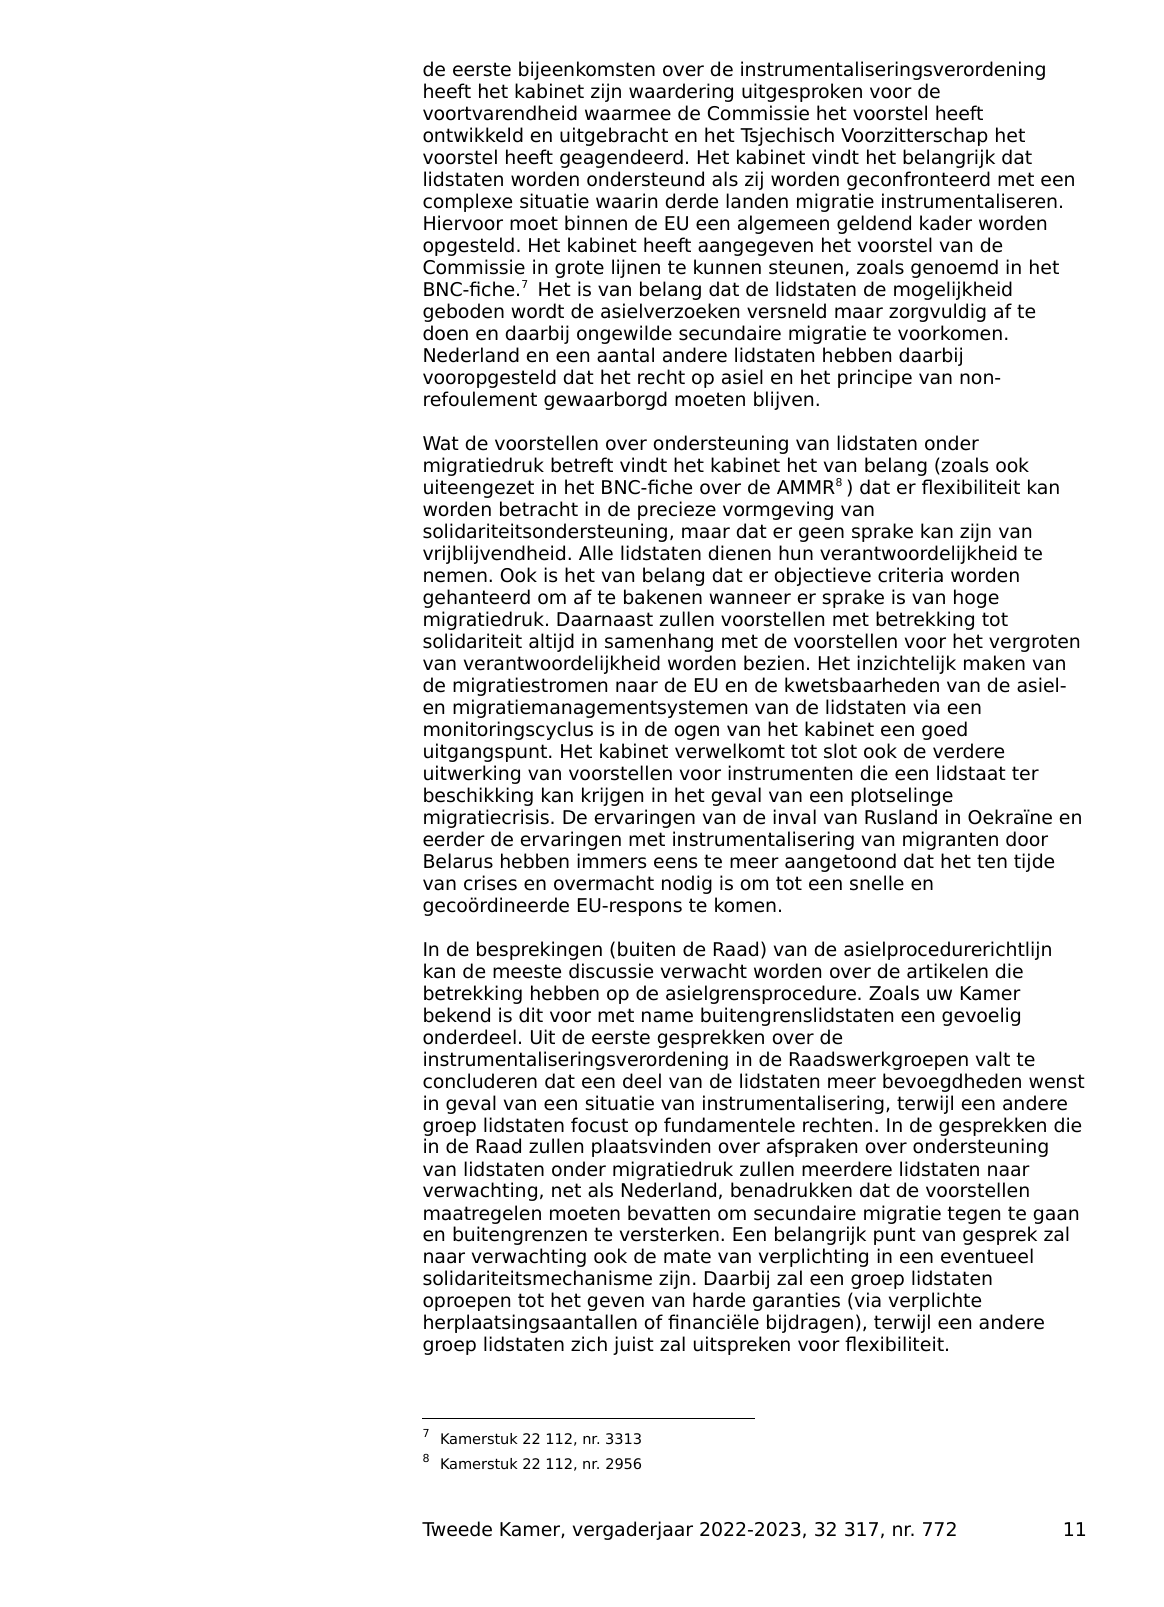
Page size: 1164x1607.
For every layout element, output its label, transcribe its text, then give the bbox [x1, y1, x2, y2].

text Wat de voorstellen over ondersteuning van lidstaten onder migratiedruk betreft vindt het kabinet het van belang (zoals ook uiteengezet in het BNC-fiche over de AMMR) dat er flexibiliteit kan worden betracht in de precieze vormgeving van solidariteitsondersteuning, maar dat er geen sprake kan zijn van vrijblijvendheid. Alle lidstaten dienen hun verantwoordelijkheid te nemen. Ook is het van belang dat er objectieve criteria worden gehanteerd om af te bakenen wanneer er sprake is van hoge migratiedruk. Daarnaast zullen voorstellen met betrekking tot solidariteit altijd in samenhang met de voorstellen voor het vergroten van verantwoordelijkheid worden bezien. Het inzichtelijk maken van de migratiestromen naar de EU en de kwetsbaarheden van de asiel- en migratiemanagementsystemen van de lidstaten via een monitoringscyclus is in de ogen van het kabinet een goed uitgangspunt. Het kabinet verwelkomt tot slot ook de verdere uitwerking van voorstellen voor instrumenten die een lidstaat ter beschikking kan krijgen in het geval van een plotselinge migratiecrisis. De ervaringen van de inval van Rusland in Oekraïne en eerder de ervaringen met instrumentalisering van migranten door Belarus hebben immers eens te meer aangetoond dat het ten tijde van crises en overmacht nodig is om tot een snelle en gecoördineerde EU-respons te komen. [422, 433, 1087, 916]
text Kamerstuk 22 112, nr. 2956 [422, 1452, 1087, 1474]
text de eerste bijeenkomsten over de instrumentaliseringsverordening heeft het kabinet zijn waardering uitgesproken voor de voortvarendheid waarmee de Commissie het voorstel heeft ontwikkeld en uitgebracht en het Tsjechisch Voorzitterschap het voorstel heeft geagendeerd. Het kabinet vindt het belangrijk dat lidstaten worden ondersteund als zij worden geconfronteerd met een complexe situatie waarin derde landen migratie instrumentaliseren. Hiervoor moet binnen de EU een algemeen geldend kader worden opgesteld. Het kabinet heeft aangegeven het voorstel van de Commissie in grote lijnen te kunnen steunen, zoals genoemd in het BNC-fiche. Het is van belang dat de lidstaten de mogelijkheid geboden wordt de asielverzoeken versneld maar zorgvuldig af te doen en daarbij ongewilde secundaire migratie te voorkomen. Nederland en een aantal andere lidstaten hebben daarbij vooropgesteld dat het recht op asiel en het principe van non-refoulement gewaarborgd moeten blijven. [422, 59, 1087, 411]
text In de besprekingen (buiten de Raad) van de asielprocedurerichtlijn kan de meeste discussie verwacht worden over de artikelen die betrekking hebben op de asielgrensprocedure. Zoals uw Kamer bekend is dit voor met name buitengrenslidstaten een gevoelig onderdeel. Uit de eerste gesprekken over de instrumentaliseringsverordening in de Raadswerkgroepen valt te concluderen dat een deel van de lidstaten meer bevoegdheden wenst in geval van een situatie van instrumentalisering, terwijl een andere groep lidstaten focust op fundamentele rechten. In de gesprekken die in de Raad zullen plaatsvinden over afspraken over ondersteuning van lidstaten onder migratiedruk zullen meerdere lidstaten naar verwachting, net als Nederland, benadrukken dat de voorstellen maatregelen moeten bevatten om secundaire migratie tegen te gaan en buitengrenzen te versterken. Een belangrijk punt van gesprek zal naar verwachting ook de mate van verplichting in een eventueel solidariteitsmechanisme zijn. Daarbij zal een groep lidstaten oproepen tot het geven van harde garanties (via verplichte herplaatsingsaantallen of financiële bijdragen), terwijl een andere groep lidstaten zich juist zal uitspreken voor flexibiliteit. [422, 939, 1087, 1356]
text Kamerstuk 22 112, nr. 3313 [422, 1427, 1087, 1449]
